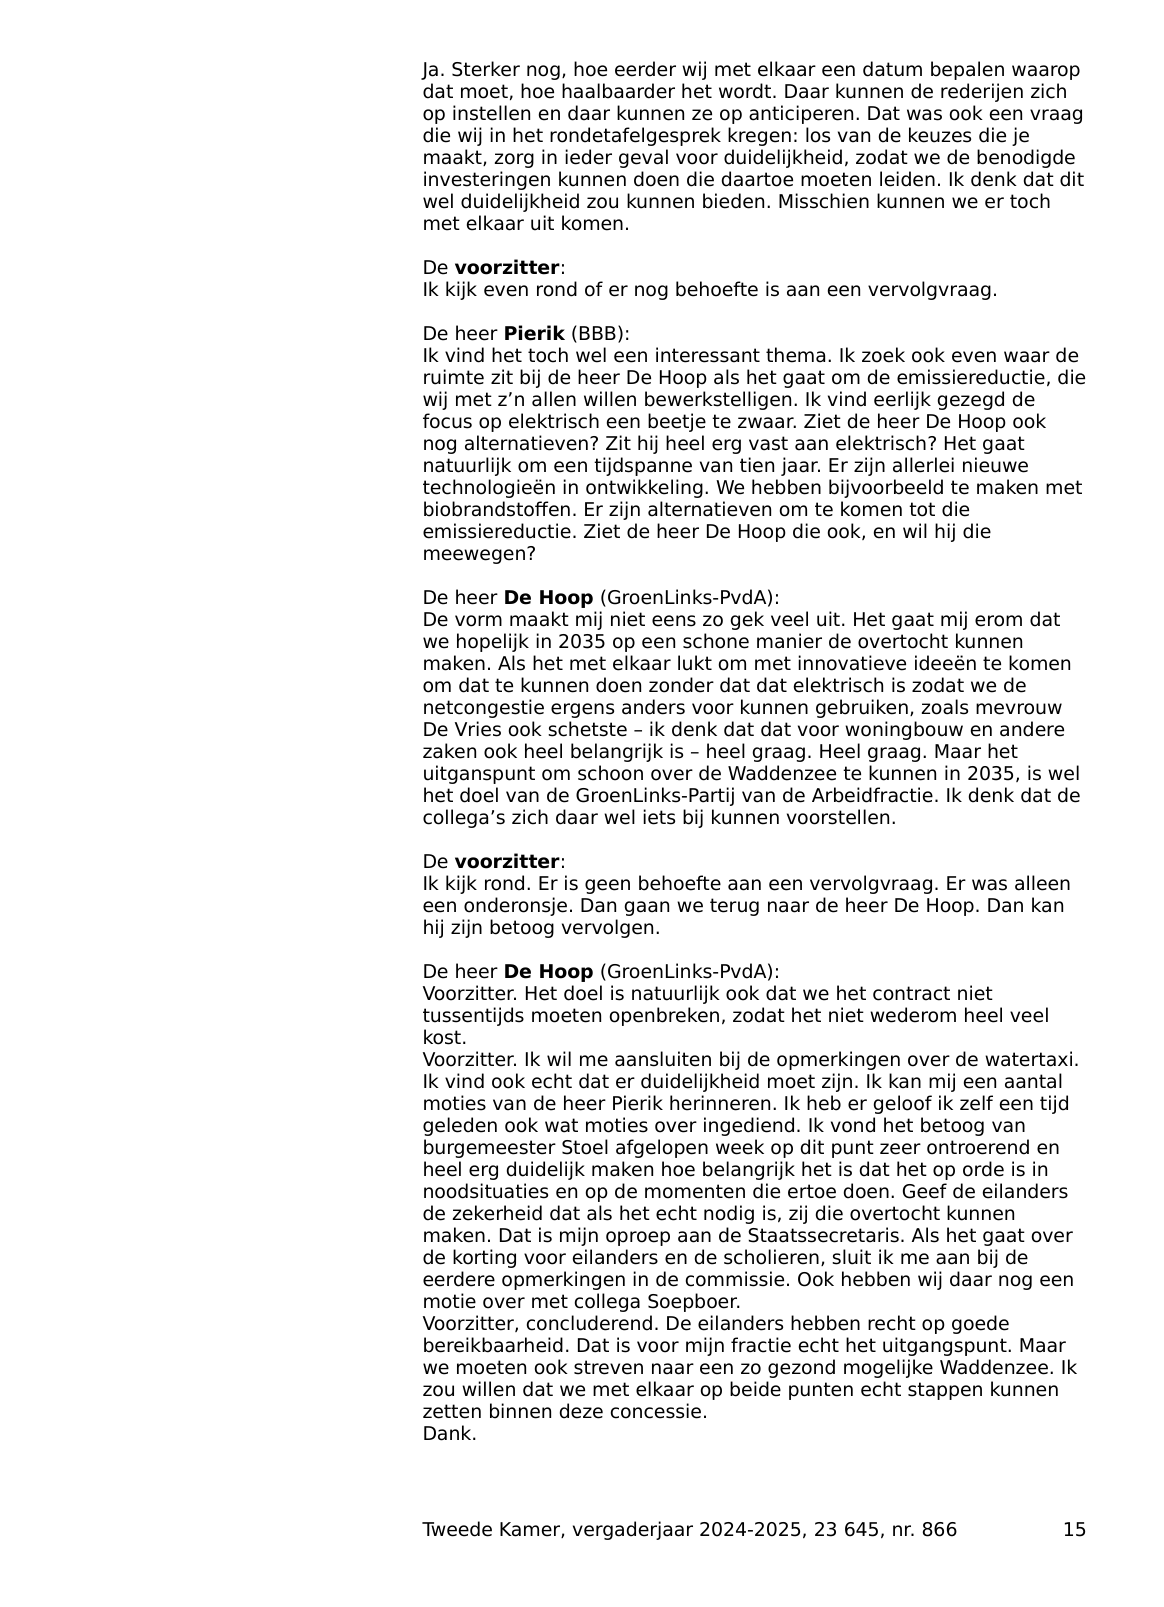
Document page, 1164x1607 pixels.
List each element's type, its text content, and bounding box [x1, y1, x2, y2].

text De heer Pierik (BBB): [422, 323, 1087, 345]
text De heer De Hoop (GroenLinks-PvdA): [422, 587, 1087, 609]
text De voorzitter: [422, 257, 1087, 279]
text Dank. [422, 1423, 1087, 1445]
text Voorzitter. Het doel is natuurlijk ook dat we het contract niet tussentijds moeten openbreken, zodat het niet wederom heel veel kost. [422, 983, 1087, 1049]
text De vorm maakt mij niet eens zo gek veel uit. Het gaat mij erom dat we hopelijk in 2035 op een schone manier de overtocht kunnen maken. Als het met elkaar lukt om met innovatieve ideeën te komen om dat te kunnen doen zonder dat dat elektrisch is zodat we de netcongestie ergens anders voor kunnen gebruiken, zoals mevrouw De Vries ook schetste – ik denk dat dat voor woningbouw en andere zaken ook heel belangrijk is – heel graag. Heel graag. Maar het uitganspunt om schoon over de Waddenzee te kunnen in 2035, is wel het doel van de GroenLinks-Partij van de Arbeidfractie. Ik denk dat de collega’s zich daar wel iets bij kunnen voorstellen. [422, 609, 1087, 829]
text Voorzitter. Ik wil me aansluiten bij de opmerkingen over de watertaxi. Ik vind ook echt dat er duidelijkheid moet zijn. Ik kan mij een aantal moties van de heer Pierik herinneren. Ik heb er geloof ik zelf een tijd geleden ook wat moties over ingediend. Ik vond het betoog van burgemeester Stoel afgelopen week op dit punt zeer ontroerend en heel erg duidelijk maken hoe belangrijk het is dat het op orde is in noodsituaties en op de momenten die ertoe doen. Geef de eilanders de zekerheid dat als het echt nodig is, zij die overtocht kunnen maken. Dat is mijn oproep aan de Staatssecretaris. Als het gaat over de korting voor eilanders en de scholieren, sluit ik me aan bij de eerdere opmerkingen in de commissie. Ook hebben wij daar nog een motie over met collega Soepboer. [422, 1049, 1087, 1313]
text Voorzitter, concluderend. De eilanders hebben recht op goede bereikbaarheid. Dat is voor mijn fractie echt het uitgangspunt. Maar we moeten ook streven naar een zo gezond mogelijke Waddenzee. Ik zou willen dat we met elkaar op beide punten echt stappen kunnen zetten binnen deze concessie. [422, 1313, 1087, 1423]
text De heer De Hoop (GroenLinks-PvdA): [422, 961, 1087, 983]
text De voorzitter: [422, 851, 1087, 873]
text Ik kijk rond. Er is geen behoefte aan een vervolgvraag. Er was alleen een onderonsje. Dan gaan we terug naar de heer De Hoop. Dan kan hij zijn betoog vervolgen. [422, 873, 1087, 939]
text Ja. Sterker nog, hoe eerder wij met elkaar een datum bepalen waarop dat moet, hoe haalbaarder het wordt. Daar kunnen de rederijen zich op instellen en daar kunnen ze op anticiperen. Dat was ook een vraag die wij in het rondetafelgesprek kregen: los van de keuzes die je maakt, zorg in ieder geval voor duidelijkheid, zodat we de benodigde investeringen kunnen doen die daartoe moeten leiden. Ik denk dat dit wel duidelijkheid zou kunnen bieden. Misschien kunnen we er toch met elkaar uit komen. [422, 59, 1087, 235]
text Ik kijk even rond of er nog behoefte is aan een vervolgvraag. [422, 279, 1087, 301]
text Ik vind het toch wel een interessant thema. Ik zoek ook even waar de ruimte zit bij de heer De Hoop als het gaat om de emissiereductie, die wij met z’n allen willen bewerkstelligen. Ik vind eerlijk gezegd de focus op elektrisch een beetje te zwaar. Ziet de heer De Hoop ook nog alternatieven? Zit hij heel erg vast aan elektrisch? Het gaat natuurlijk om een tijdspanne van tien jaar. Er zijn allerlei nieuwe technologieën in ontwikkeling. We hebben bijvoorbeeld te maken met biobrandstoffen. Er zijn alternatieven om te komen tot die emissiereductie. Ziet de heer De Hoop die ook, en wil hij die meewegen? [422, 345, 1087, 565]
